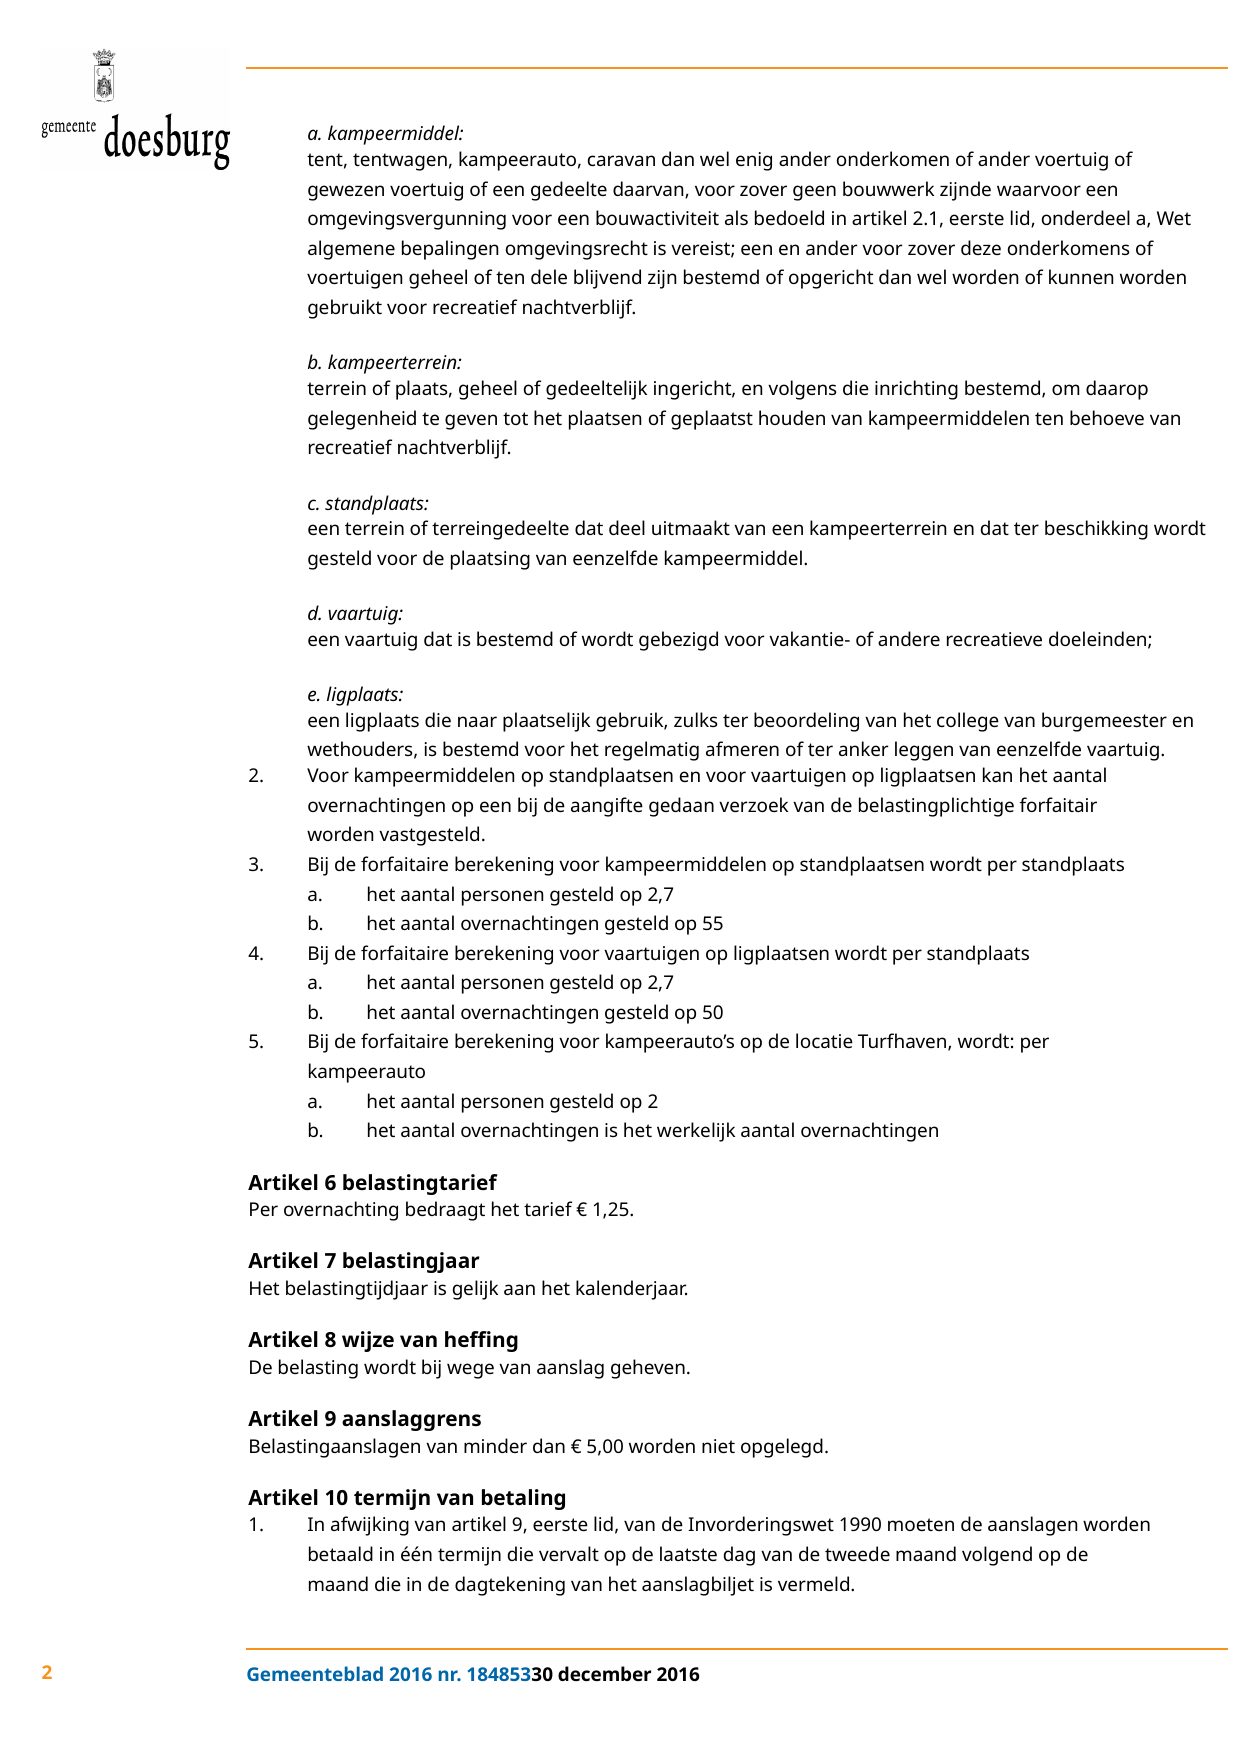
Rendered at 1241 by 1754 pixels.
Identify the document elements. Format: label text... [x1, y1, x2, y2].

text Artikel 9 aanslaggrens [248, 1404, 1152, 1433]
list het aantal personen gesteld op 2 [307, 1088, 1152, 1113]
text Artikel 6 belastingtarief [248, 1168, 1152, 1196]
list een terrein of terreingedeelte dat deel uitmaakt van een kampeerterrein en dat ter beschikking wordt gesteld voor de plaatsing van eenzelfde kampeermiddel. [307, 515, 1206, 571]
list Bij de forfaitaire berekening voor vaartuigen op ligplaatsen wordt per standplaats [248, 940, 1152, 966]
text Artikel 8 wijze van heffing [248, 1326, 1152, 1354]
list het aantal overnachtingen gesteld op 55 [307, 910, 1152, 936]
list een vaartuig dat is bestemd of wordt gebezigd voor vakantie- of andere recreatieve doeleinden; [307, 626, 1206, 652]
list d. vaartuig: [307, 600, 1206, 626]
list een ligplaats die naar plaatselijk gebruik, zulks ter beoordeling van het college van burgemeester en wethouders, is bestemd voor het regelmatig afmeren of ter anker leggen van eenzelfde vaartuig. [307, 707, 1206, 762]
list het aantal personen gesteld op 2,7 [307, 969, 1152, 995]
list het aantal overnachtingen is het werkelijk aantal overnachtingen [307, 1117, 1152, 1143]
list b. kampeerterrein: [307, 349, 1206, 375]
list Bij de forfaitaire berekening voor kampeerauto’s op de locatie Turfhaven, wordt: per kampeerauto [248, 1029, 1152, 1084]
list tent, tentwagen, kampeerauto, caravan dan wel enig ander onderkomen of ander voertuig of gewezen voertuig of een gedeelte daarvan, voor zover geen bouwwerk zijnde waarvoor een omgevingsvergunning voor een bouwactiviteit als bedoeld in artikel 2.1, eerste lid, onderdeel a, Wet algemene bepalingen omgevingsrecht is vereist; een en ander voor zover deze onderkomens of voertuigen geheel of ten dele blijvend zijn bestemd of opgericht dan wel worden of kunnen worden gebruikt voor recreatief nachtverblijf. [307, 146, 1206, 320]
list c. standplaats: [307, 490, 1206, 515]
list Voor kampeermiddelen op standplaatsen en voor vaartuigen op ligplaatsen kan het aantal overnachtingen op een bij de aangifte gedaan verzoek van de belastingplichtige forfaitair worden vastgesteld. [248, 762, 1152, 847]
list Bij de forfaitaire berekening voor kampeermiddelen op standplaatsen wordt per standplaats [248, 851, 1152, 877]
list het aantal overnachtingen gesteld op 50 [307, 999, 1152, 1025]
text Per overnachting bedraagt het tarief € 1,25. [248, 1196, 1152, 1222]
text Belastingaanslagen van minder dan € 5,00 worden niet opgelegd. [248, 1433, 1152, 1458]
picture [41, 47, 231, 172]
text Het belastingtijdjaar is gelijk aan het kalenderjaar. [248, 1275, 1152, 1301]
text De belasting wordt bij wege van aanslag geheven. [248, 1354, 1152, 1380]
list terrein of plaats, geheel of gedeeltelijk ingericht, en volgens die inrichting bestemd, om daarop gelegenheid te geven tot het plaatsen of geplaatst houden van kampeermiddelen ten behoeve van recreatief nachtverblijf. [307, 375, 1206, 460]
list e. ligplaats: [307, 681, 1206, 707]
list a. kampeermiddel: [307, 121, 1206, 146]
list het aantal personen gesteld op 2,7 [307, 881, 1152, 906]
list In afwijking van artikel 9, eerste lid, van de Invorderingswet 1990 moeten de aanslagen worden betaald in één termijn die vervalt op de laatste dag van de tweede maand volgend op de maand die in de dagtekening van het aanslagbiljet is vermeld. [248, 1512, 1152, 1597]
text Artikel 7 belastingjaar [248, 1247, 1152, 1275]
text Artikel 10 termijn van betaling [248, 1483, 1152, 1512]
